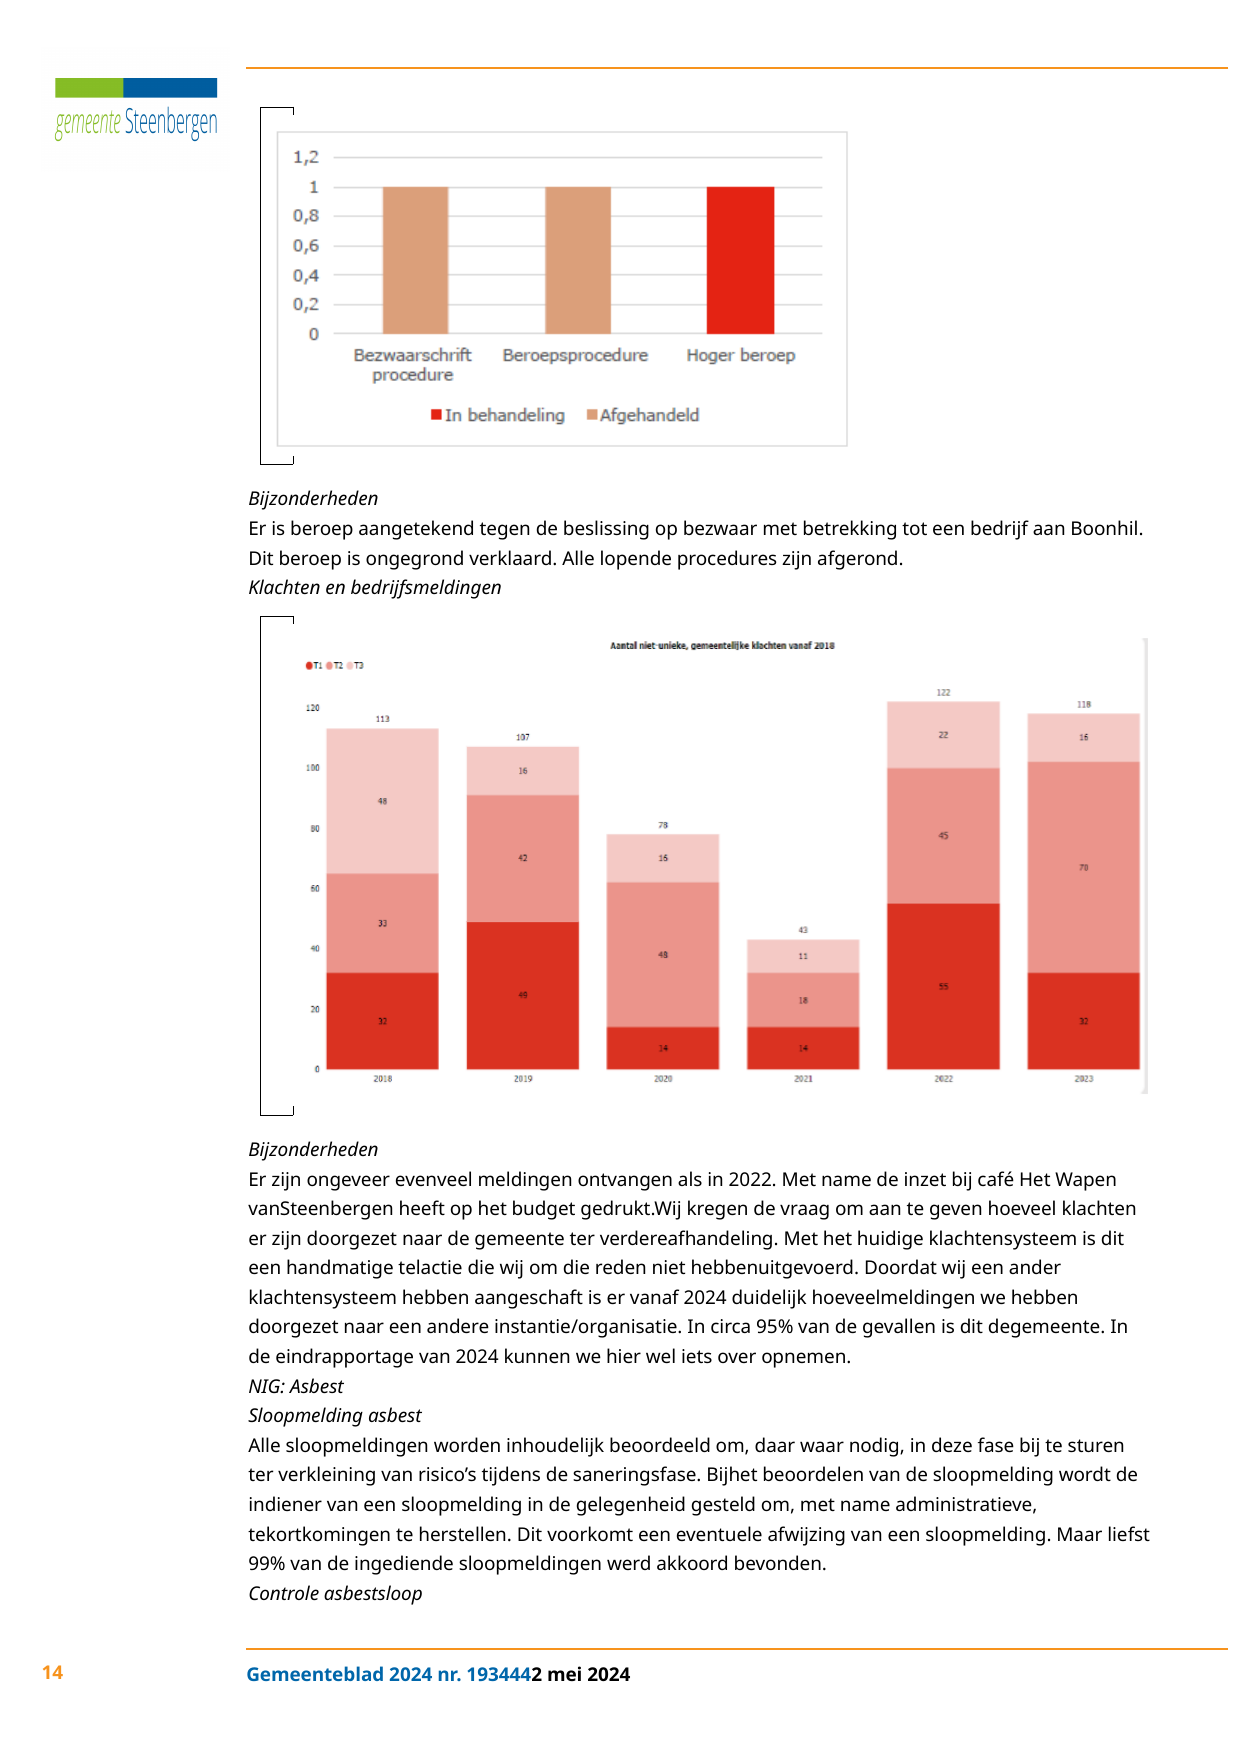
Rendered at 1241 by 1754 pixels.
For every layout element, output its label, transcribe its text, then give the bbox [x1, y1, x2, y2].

text Er is beroep aangetekend tegen de beslissing op bezwaar met betrekking tot een bedrijf aan Boonhil. Dit beroep is ongegrond verklaard. Alle lopende procedures zijn afgerond. [248, 515, 1152, 570]
text Klachten en bedrijfsmeldingen [248, 574, 1152, 600]
text Er zijn ongeveer evenveel meldingen ontvangen als in 2022. Met name de inzet bij café Het Wapen vanSteenbergen heeft op het budget gedrukt.Wij kregen de vraag om aan te geven hoeveel klachten er zijn doorgezet naar de gemeente ter verdereafhandeling. Met het huidige klachtensysteem is dit een handmatige telactie die wij om die reden niet hebbenuitgevoerd. Doordat wij een ander klachtensysteem hebben aangeschaft is er vanaf 2024 duidelijk hoeveelmeldingen we hebben doorgezet naar een andere instantie/organisatie. In circa 95% van de gevallen is dit degemeente. In de eindrapportage van 2024 kunnen we hier wel iets over opnemen. [248, 1166, 1152, 1369]
text Alle sloopmeldingen worden inhoudelijk beoordeeld om, daar waar nodig, in deze fase bij te sturen ter verkleining van risico’s tijdens de saneringsfase. Bijhet beoordelen van de sloopmelding wordt de indiener van een sloopmelding in de gelegenheid gesteld om, met name administratieve, tekortkomingen te herstellen. Dit voorkomt een eventuele afwijzing van een sloopmelding. Maar liefst 99% van de ingediende sloopmeldingen werd akkoord bevonden. [248, 1432, 1152, 1576]
picture [41, 47, 231, 172]
picture [268, 624, 1173, 1106]
text Bijzonderheden [248, 486, 1152, 511]
text Sloopmelding asbest [248, 1402, 1152, 1428]
text NIG: Asbest [248, 1373, 1152, 1399]
text Controle asbestsloop [248, 1580, 1152, 1606]
text Bijzonderheden [248, 1136, 1152, 1162]
picture [268, 115, 860, 456]
